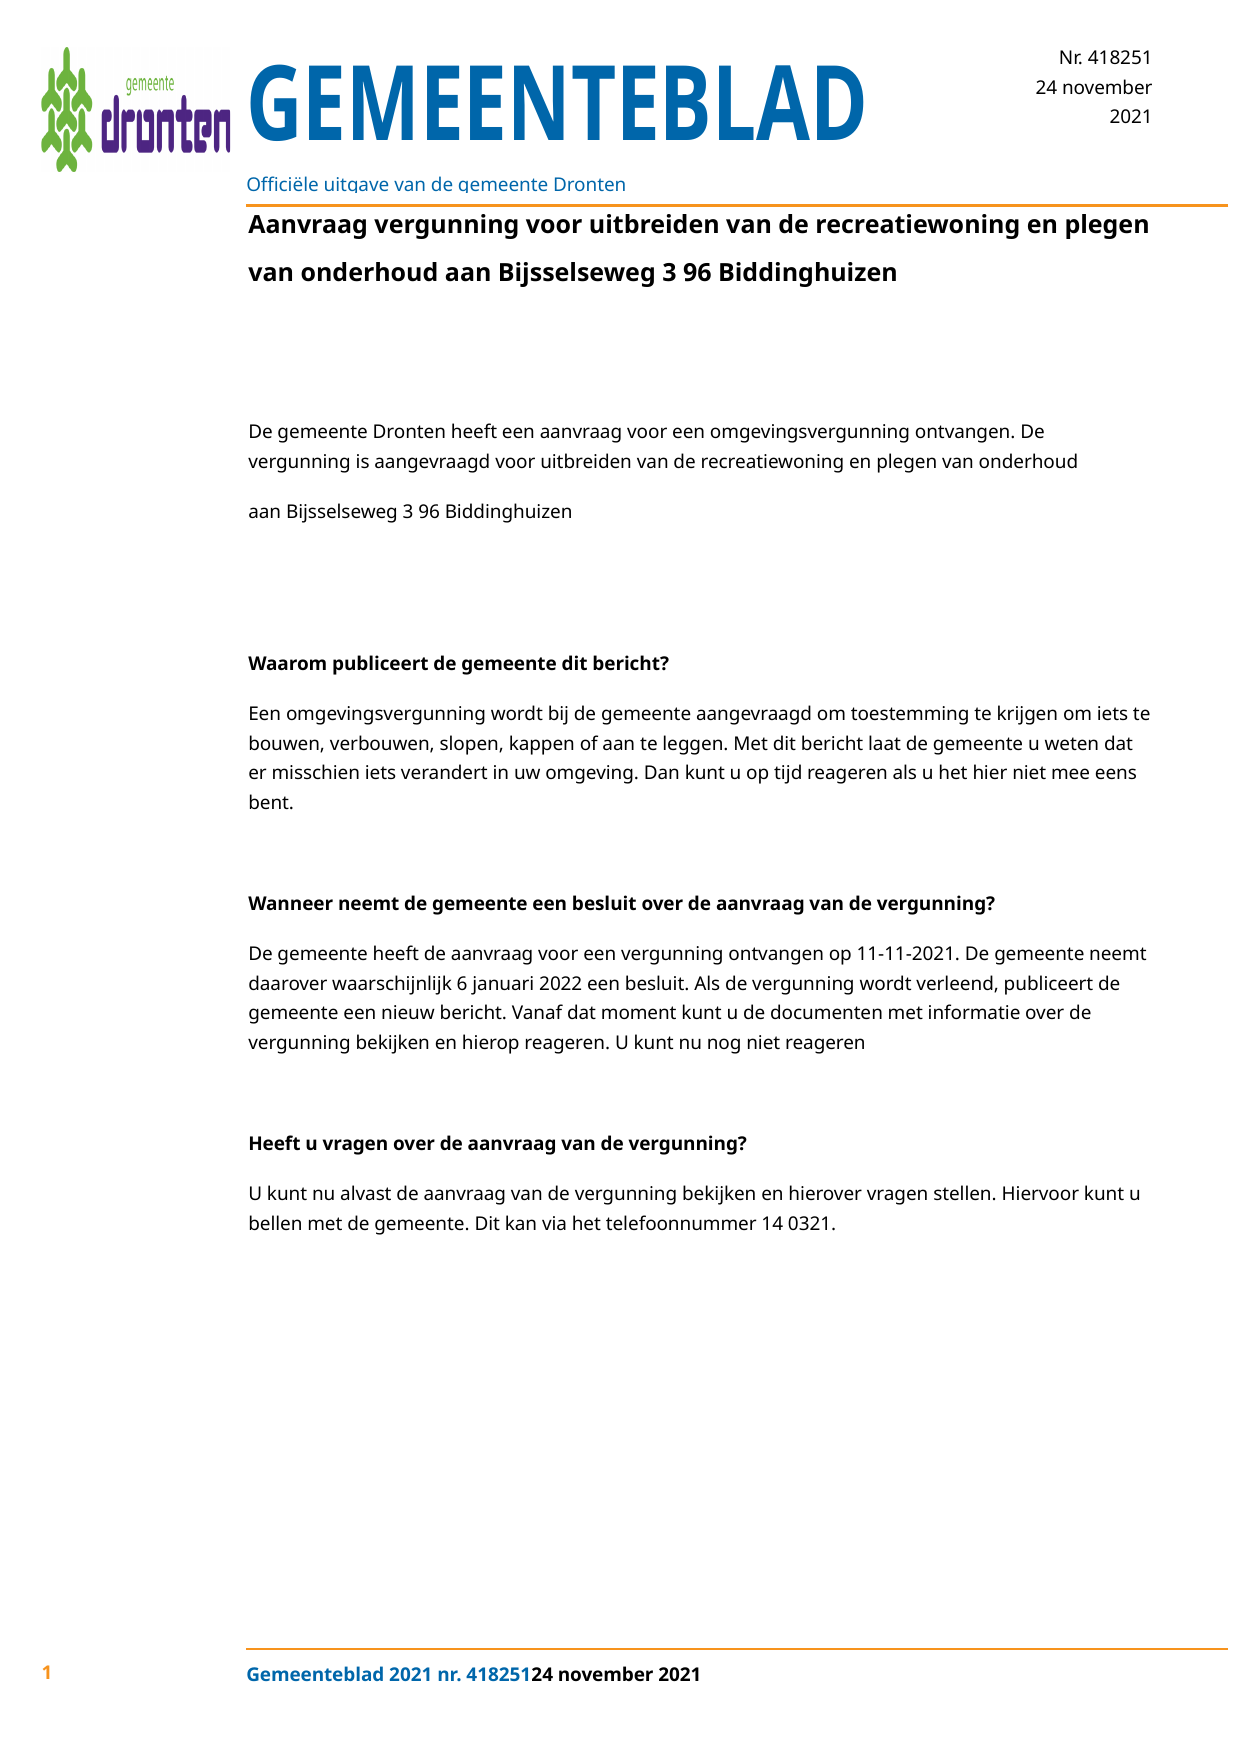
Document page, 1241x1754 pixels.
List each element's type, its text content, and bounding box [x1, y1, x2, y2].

text Waarom publiceert de gemeente dit bericht? [248, 650, 1152, 676]
picture [41, 47, 231, 172]
text De gemeente heeft de aanvraag voor een vergunning ontvangen op 11-11-2021. De gemeente neemt daarover waarschijnlijk 6 januari 2022 een besluit. Als de vergunning wordt verleend, publiceert de gemeente een nieuw bericht. Vanaf dat moment kunt u de documenten met informatie over de vergunning bekijken en hierop reageren. U kunt nu nog niet reageren [248, 940, 1152, 1055]
text aan Bijsselseweg 3 96 Biddinghuizen [248, 499, 1152, 524]
text Heeft u vragen over de aanvraag van de vergunning? [248, 1130, 1152, 1156]
text Een omgevingsvergunning wordt bij de gemeente aangevraagd om toestemming te krijgen om iets te bouwen, verbouwen, slopen, kappen of aan te leggen. Met dit bericht laat de gemeente u weten dat er misschien iets verandert in uw omgeving. Dan kunt u op tijd reageren als u het hier niet mee eens bent. [248, 700, 1152, 815]
text U kunt nu alvast de aanvraag van de vergunning bekijken en hierover vragen stellen. Hiervoor kunt u bellen met de gemeente. Dit kan via het telefoonnummer 14 0321. [248, 1180, 1152, 1236]
text De gemeente Dronten heeft een aanvraag voor een omgevingsvergunning ontvangen. De vergunning is aangevraagd voor uitbreiden van de recreatiewoning en plegen van onderhoud [248, 419, 1152, 474]
text Aanvraag vergunning voor uitbreiden van de recreatiewoning en plegen van onderhoud aan Bijsselseweg 3 96 Biddinghuizen [248, 207, 1152, 288]
text Wanneer neemt de gemeente een besluit over de aanvraag van de vergunning? [248, 890, 1152, 916]
